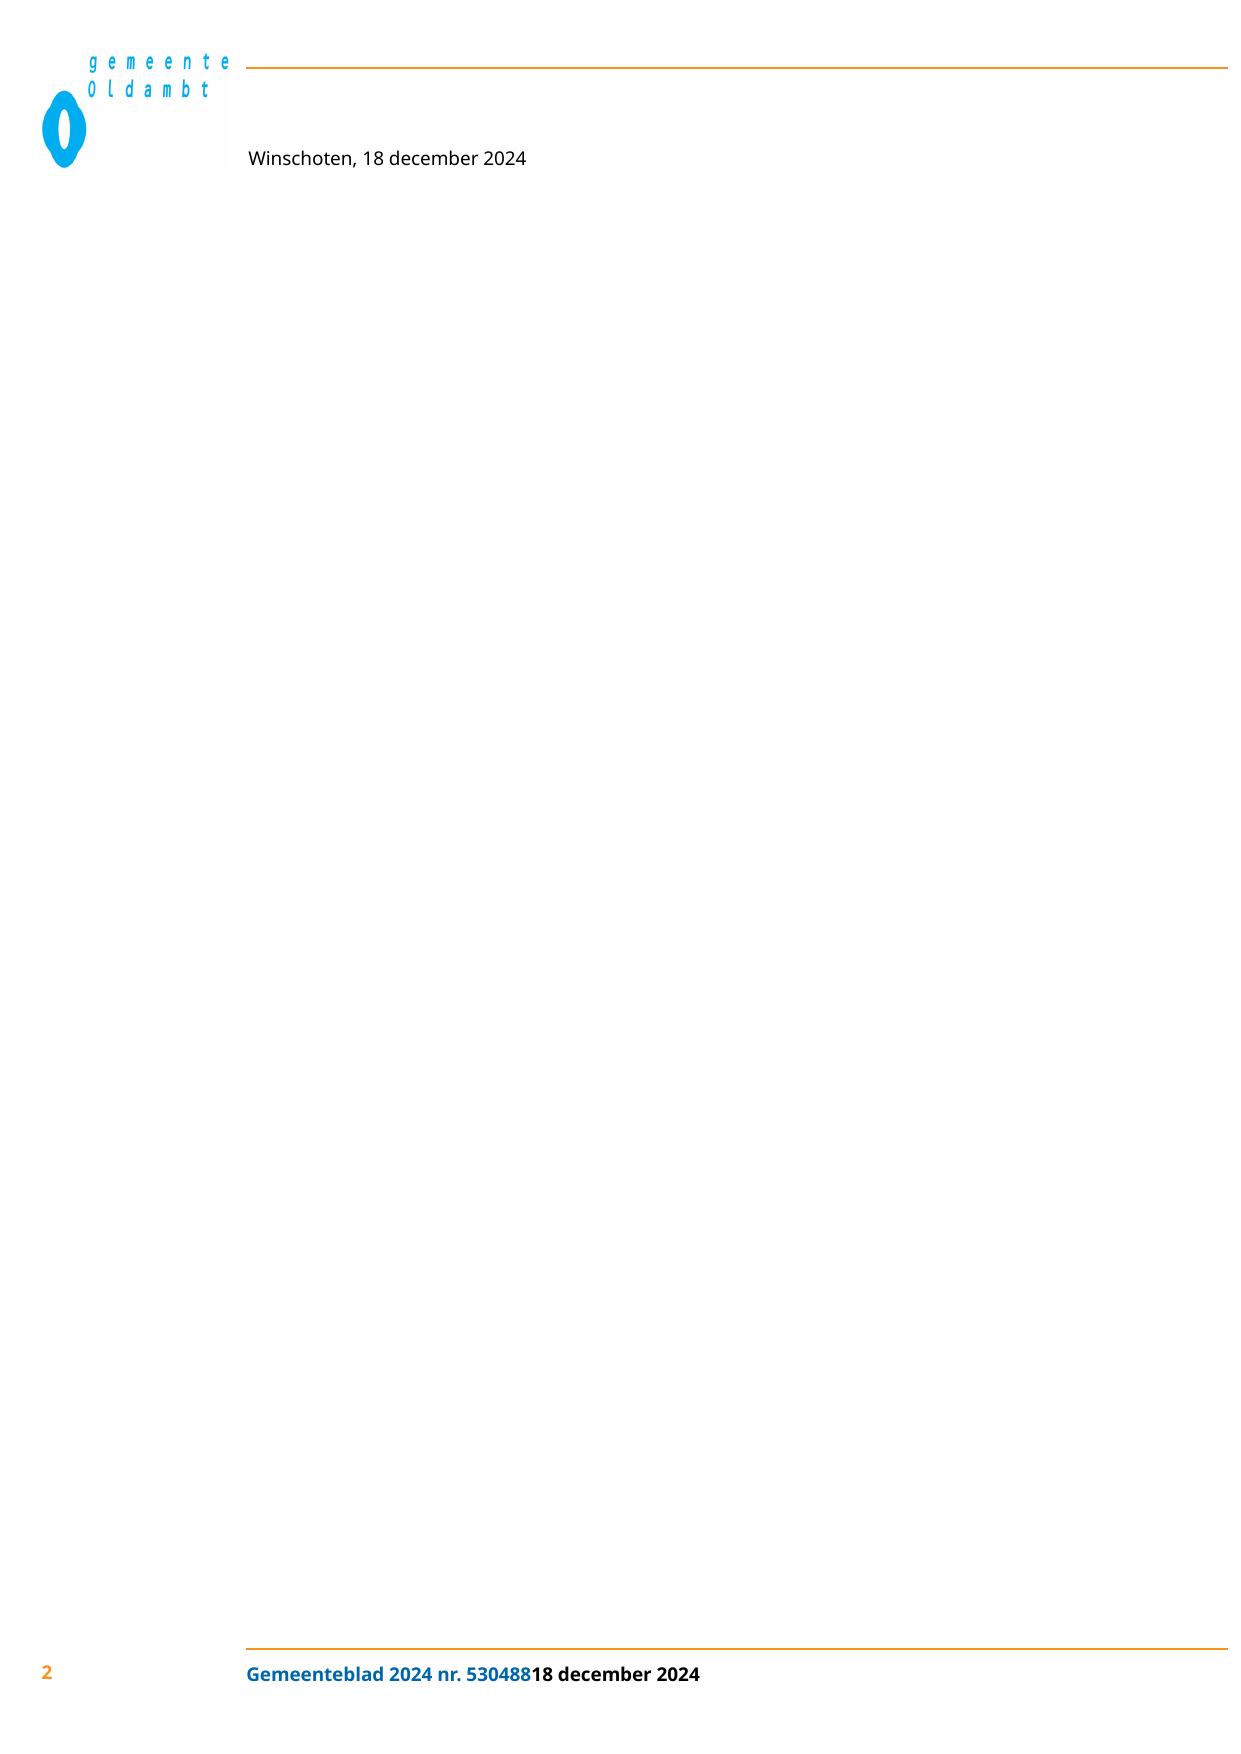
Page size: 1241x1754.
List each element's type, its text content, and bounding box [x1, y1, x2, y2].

text Winschoten, 18 december 2024 [248, 145, 1152, 171]
picture [41, 47, 231, 172]
